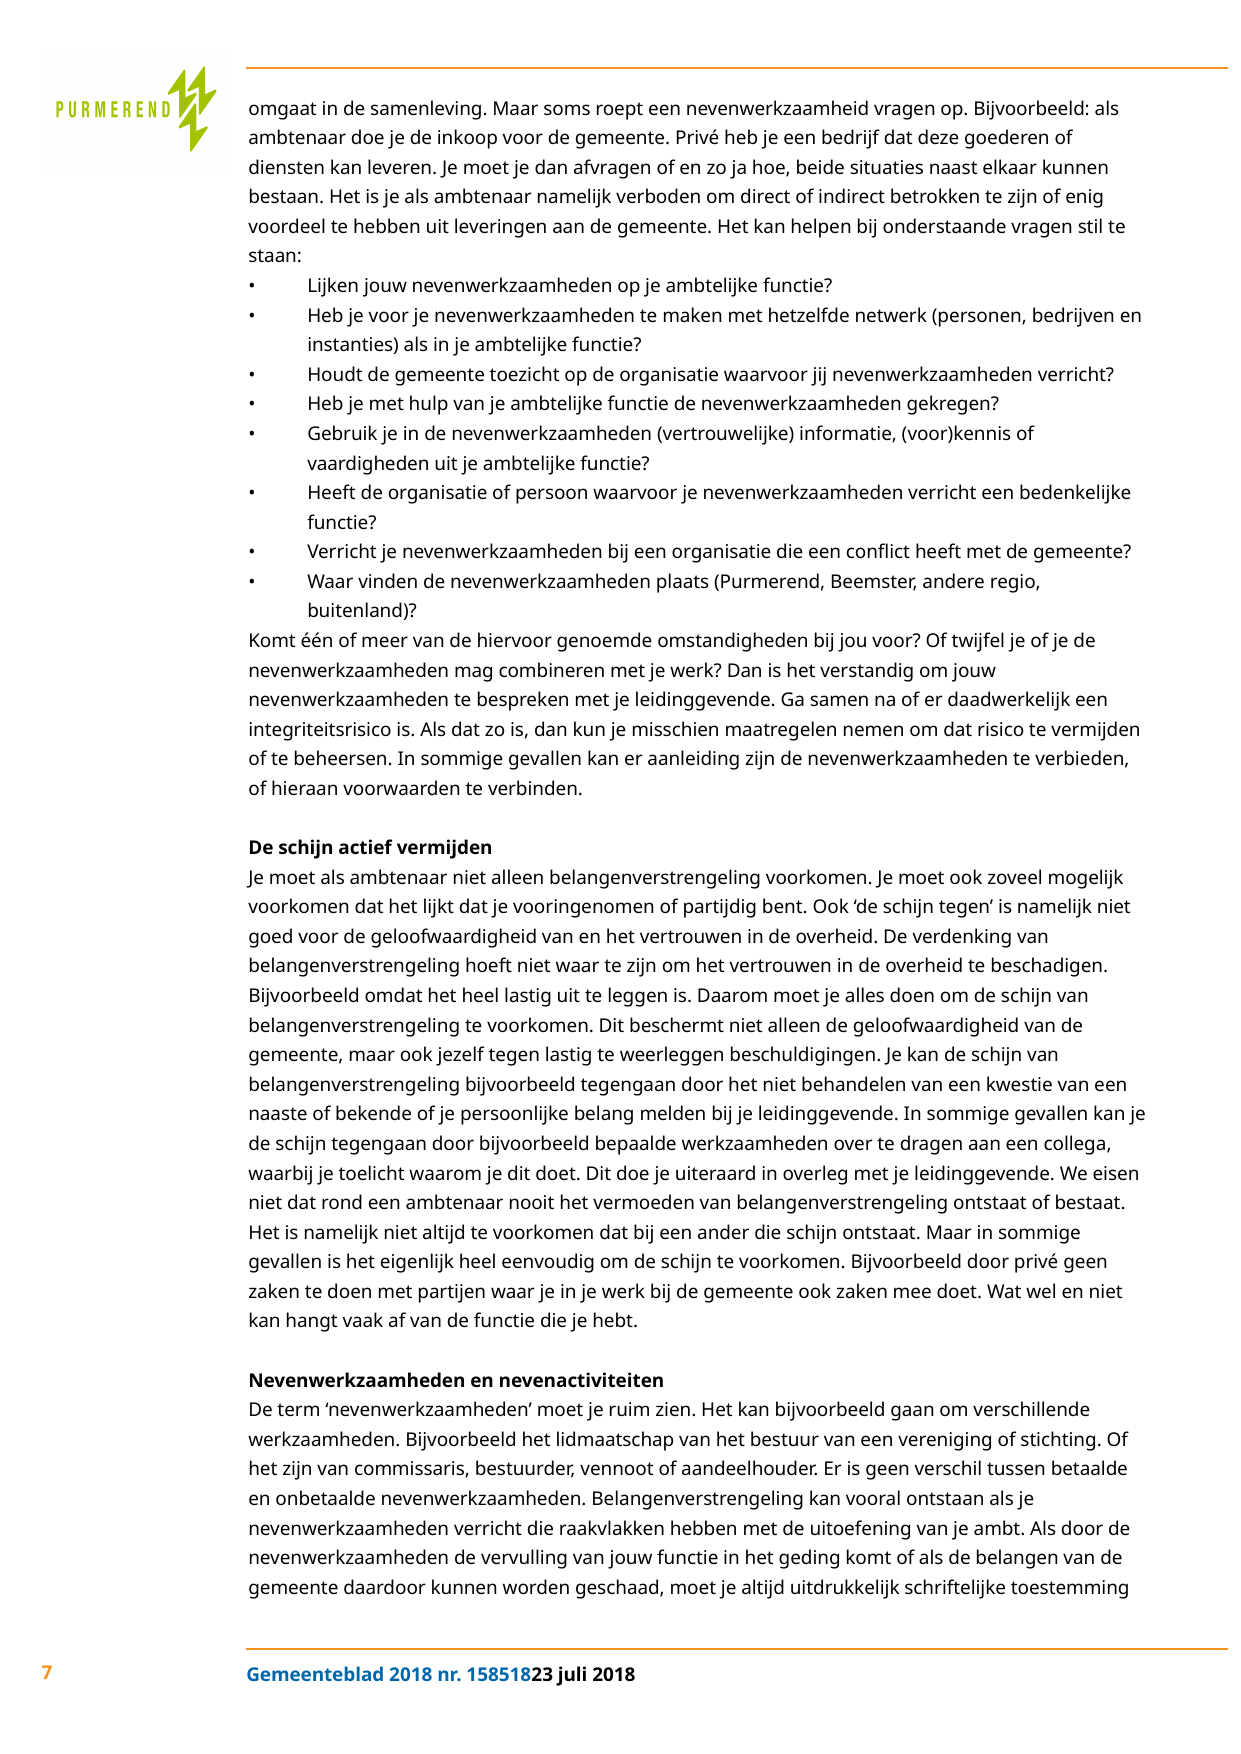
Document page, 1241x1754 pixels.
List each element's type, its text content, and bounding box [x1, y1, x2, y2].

list Waar vinden de nevenwerkzaamheden plaats (Purmerend, Beemster, andere regio, buitenland)? [248, 568, 1152, 623]
text De schijn actief vermijden [248, 834, 1152, 860]
list Verricht je nevenwerkzaamheden bij een organisatie die een conflict heeft met de gemeente? [248, 538, 1152, 564]
list Houdt de gemeente toezicht op de organisatie waarvoor jij nevenwerkzaamheden verricht? [248, 361, 1152, 387]
text Je moet als ambtenaar niet alleen belangenverstrengeling voorkomen. Je moet ook zoveel mogelijk voorkomen dat het lijkt dat je vooringenomen of partijdig bent. Ook ‘de schijn tegen’ is namelijk niet goed voor de geloofwaardigheid van en het vertrouwen in de overheid. De verdenking van belangenverstrengeling hoeft niet waar te zijn om het vertrouwen in de overheid te beschadigen. Bijvoorbeeld omdat het heel lastig uit te leggen is. Daarom moet je alles doen om de schijn van belangenverstrengeling te voorkomen. Dit beschermt niet alleen de geloofwaardigheid van de gemeente, maar ook jezelf tegen lastig te weerleggen beschuldigingen. Je kan de schijn van belangenverstrengeling bijvoorbeeld tegengaan door het niet behandelen van een kwestie van een naaste of bekende of je persoonlijke belang melden bij je leidinggevende. In sommige gevallen kan je de schijn tegengaan door bijvoorbeeld bepaalde werkzaamheden over te dragen aan een collega, waarbij je toelicht waarom je dit doet. Dit doe je uiteraard in overleg met je leidinggevende. We eisen niet dat rond een ambtenaar nooit het vermoeden van belangenverstrengeling ontstaat of bestaat. Het is namelijk niet altijd te voorkomen dat bij een ander die schijn ontstaat. Maar in sommige gevallen is het eigenlijk heel eenvoudig om de schijn te voorkomen. Bijvoorbeeld door privé geen zaken te doen met partijen waar je in je werk bij de gemeente ook zaken mee doet. Wat wel en niet kan hangt vaak af van de functie die je hebt. [248, 864, 1152, 1333]
list Heeft de organisatie of persoon waarvoor je nevenwerkzaamheden verricht een bedenkelijke functie? [248, 479, 1152, 535]
picture [41, 47, 231, 172]
text De term ‘nevenwerkzaamheden’ moet je ruim zien. Het kan bijvoorbeeld gaan om verschillende werkzaamheden. Bijvoorbeeld het lidmaatschap van het bestuur van een vereniging of stichting. Of het zijn van commissaris, bestuurder, vennoot of aandeelhouder. Er is geen verschil tussen betaalde en onbetaalde nevenwerkzaamheden. Belangenverstrengeling kan vooral ontstaan als je nevenwerkzaamheden verricht die raakvlakken hebben met de uitoefening van je ambt. Als door de nevenwerkzaamheden de vervulling van jouw functie in het geding komt of als de belangen van de gemeente daardoor kunnen worden geschaad, moet je altijd uitdrukkelijk schriftelijke toestemming [248, 1396, 1152, 1600]
list Gebruik je in de nevenwerkzaamheden (vertrouwelijke) informatie, (voor)kennis of vaardigheden uit je ambtelijke functie? [248, 420, 1152, 476]
text Nevenwerkzaamheden en nevenactiviteiten [248, 1367, 1152, 1393]
text omgaat in de samenleving. Maar soms roept een nevenwerkzaamheid vragen op. Bijvoorbeeld: als ambtenaar doe je de inkoop voor de gemeente. Privé heb je een bedrijf dat deze goederen of diensten kan leveren. Je moet je dan afvragen of en zo ja hoe, beide situaties naast elkaar kunnen bestaan. Het is je als ambtenaar namelijk verboden om direct of indirect betrokken te zijn of enig voordeel te hebben uit leveringen aan de gemeente. Het kan helpen bij onderstaande vragen stil te staan: [248, 95, 1152, 268]
list Lijken jouw nevenwerkzaamheden op je ambtelijke functie? [248, 272, 1152, 298]
list Heb je voor je nevenwerkzaamheden te maken met hetzelfde netwerk (personen, bedrijven en instanties) als in je ambtelijke functie? [248, 302, 1152, 357]
text Komt één of meer van de hiervoor genoemde omstandigheden bij jou voor? Of twijfel je of je de nevenwerkzaamheden mag combineren met je werk? Dan is het verstandig om jouw nevenwerkzaamheden te bespreken met je leidinggevende. Ga samen na of er daadwerkelijk een integriteitsrisico is. Als dat zo is, dan kun je misschien maatregelen nemen om dat risico te vermijden of te beheersen. In sommige gevallen kan er aanleiding zijn de nevenwerkzaamheden te verbieden, of hieraan voorwaarden te verbinden. [248, 627, 1152, 801]
list Heb je met hulp van je ambtelijke functie de nevenwerkzaamheden gekregen? [248, 391, 1152, 416]
